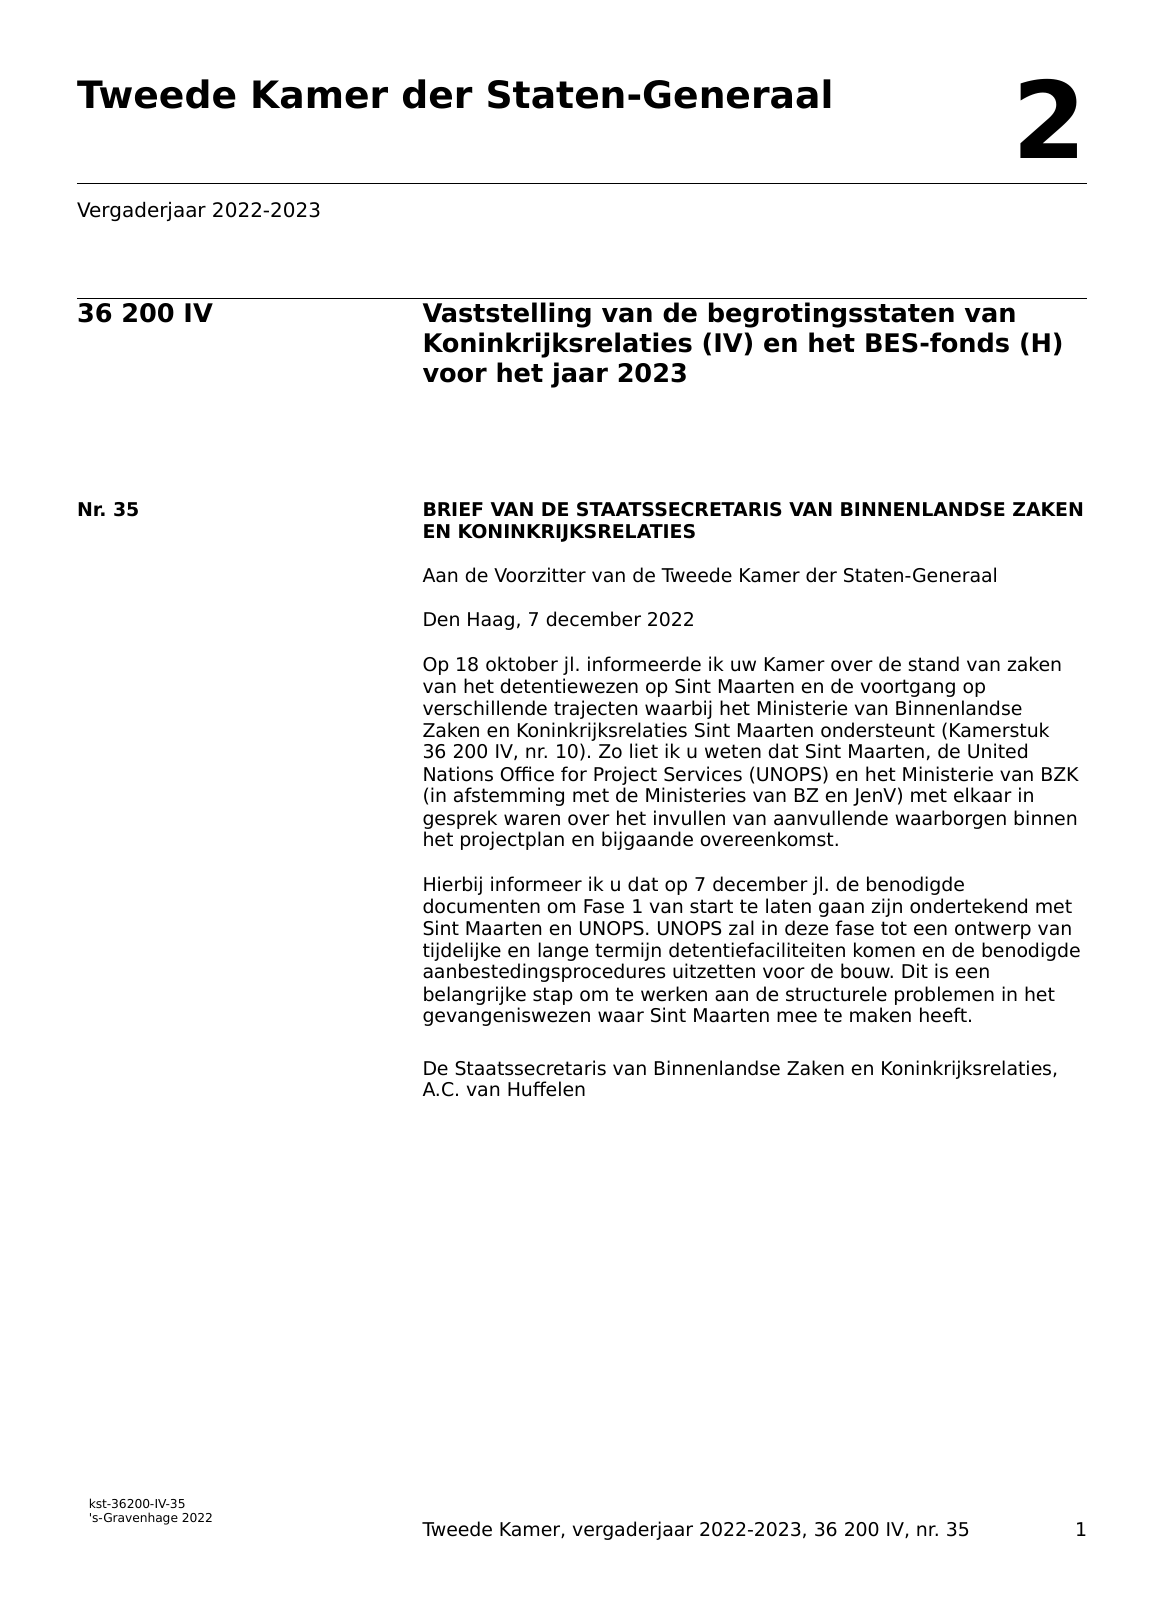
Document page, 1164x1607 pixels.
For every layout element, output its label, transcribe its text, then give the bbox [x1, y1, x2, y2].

text Den Haag, 7 december 2022 [422, 609, 1087, 631]
subtitle 36 200 IV Vaststelling van de begrotingsstaten van Koninkrijksrelaties (IV) en het BES-fonds (H) voor het jaar 2023 [77, 299, 1087, 388]
text Hierbij informeer ik u dat op 7 december jl. de benodigde documenten om Fase 1 van start te laten gaan zijn ondertekend met Sint Maarten en UNOPS. UNOPS zal in deze fase tot een ontwerp van tijdelijke en lange termijn detentiefaciliteiten komen en de benodigde aanbestedingsprocedures uitzetten voor de bouw. Dit is een belangrijke stap om te werken aan de structurele problemen in het gevangeniswezen waar Sint Maarten mee te maken heeft. [422, 873, 1087, 1027]
text kst-36200-IV-35 [88, 1497, 323, 1511]
text Op 18 oktober jl. informeerde ik uw Kamer over de stand van zaken van het detentiewezen op Sint Maarten en de voortgang op verschillende trajecten waarbij het Ministerie van Binnenlandse Zaken en Koninkrijksrelaties Sint Maarten ondersteunt (Kamerstuk 36 200 IV, nr. 10). Zo liet ik u weten dat Sint Maarten, de United Nations Office for Project Services (UNOPS) en het Ministerie van BZK (in afstemming met de Ministeries van BZ en JenV) met elkaar in gesprek waren over het invullen van aanvullende waarborgen binnen het projectplan en bijgaande overeenkomst. [422, 653, 1087, 851]
table_header 2 [886, 59, 1087, 183]
text Aan de Voorzitter van de Tweede Kamer der Staten-Generaal [422, 565, 1087, 587]
table_header Tweede Kamer der Staten-Generaal [77, 59, 886, 183]
text De Staatssecretaris van Binnenlandse Zaken en Koninkrijksrelaties, A.C. van Huffelen [422, 1057, 1087, 1101]
subtitle Nr. 35 BRIEF VAN DE STAATSSECRETARIS VAN BINNENLANDSE ZAKEN EN KONINKRIJKSRELATIES [77, 499, 1087, 543]
table_cell Vergaderjaar 2022-2023 [77, 184, 1087, 298]
text 's-Gravenhage 2022 [88, 1511, 323, 1525]
